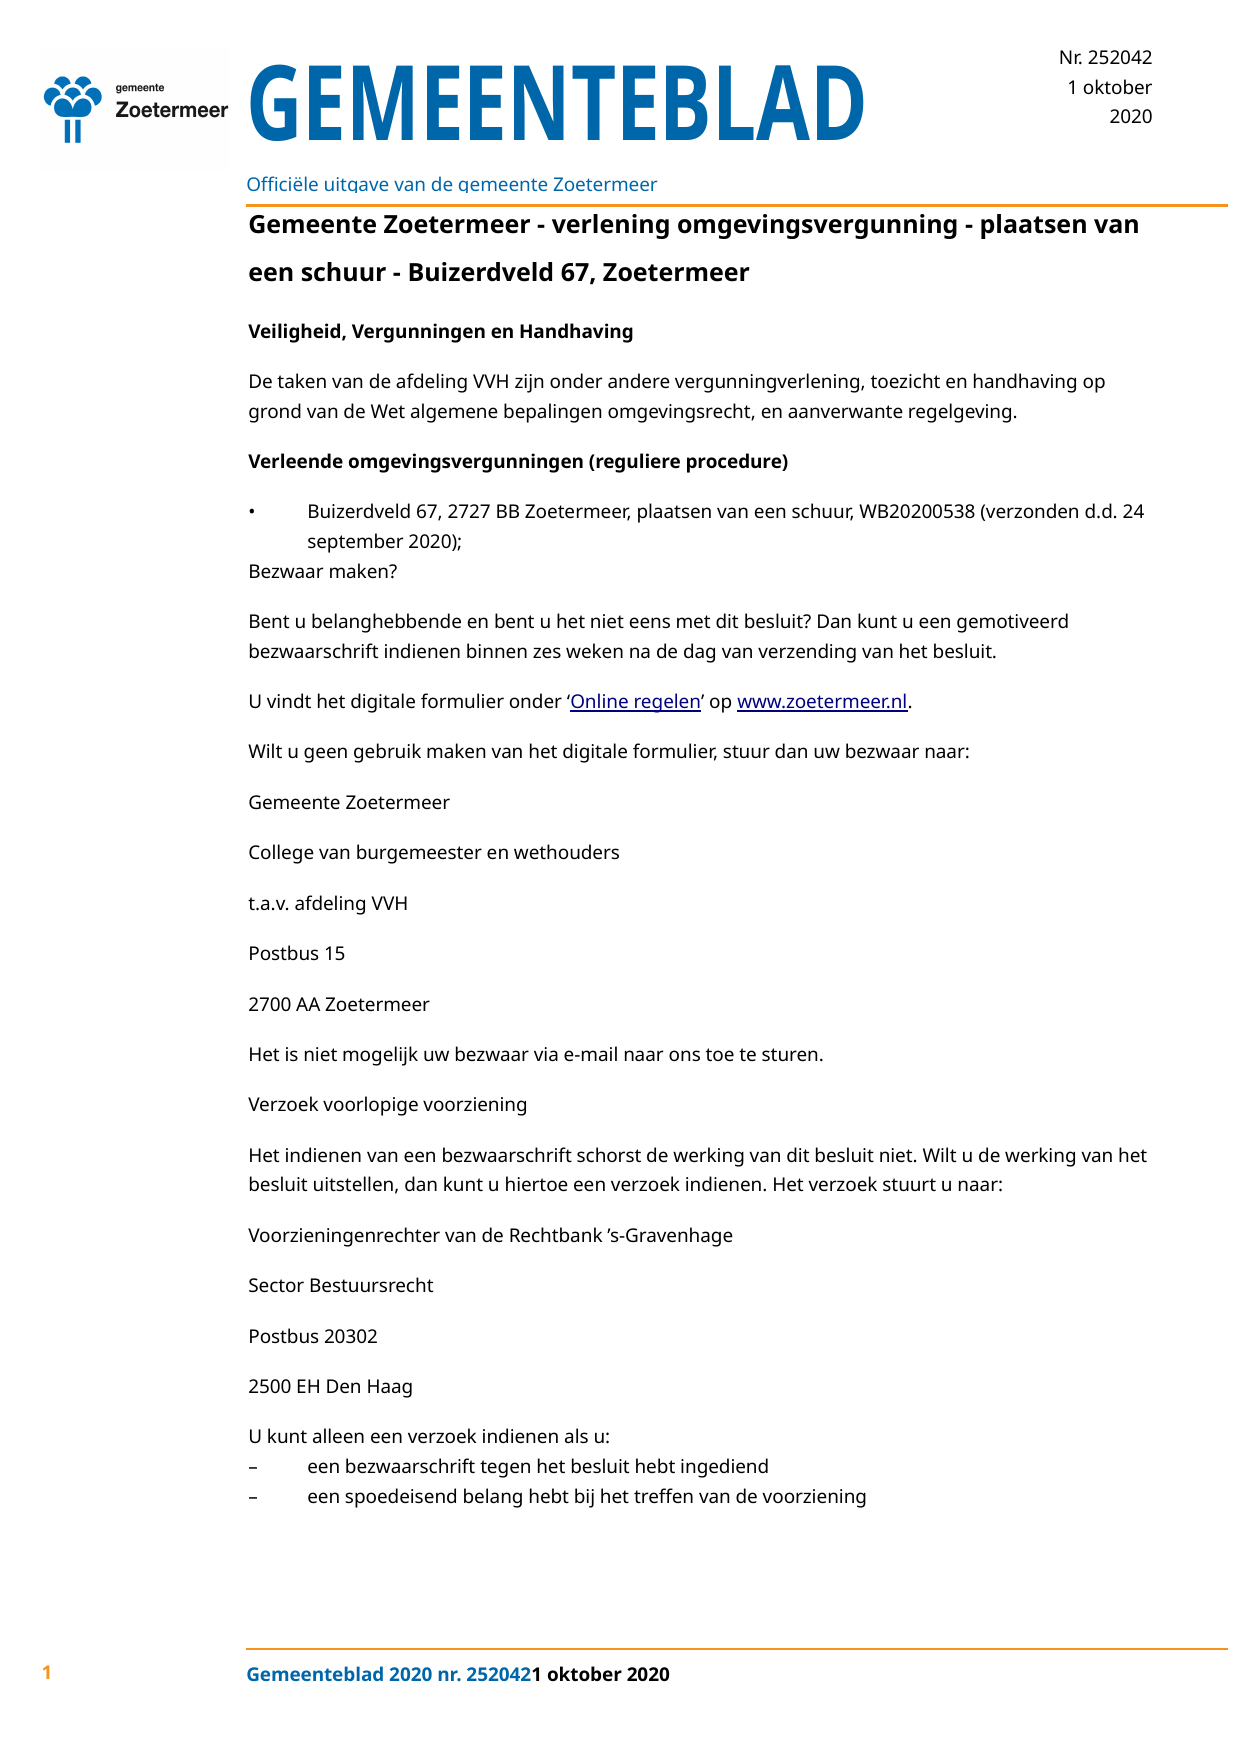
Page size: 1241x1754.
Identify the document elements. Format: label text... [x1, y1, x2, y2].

text Voorzieningenrechter van de Rechtbank ’s-Gravenhage [248, 1222, 1152, 1248]
list een spoedeisend belang hebt bij het treffen van de voorziening [248, 1483, 1152, 1509]
text Sector Bestuursrecht [248, 1272, 1152, 1298]
text 2700 AA Zoetermeer [248, 991, 1152, 1017]
text Postbus 15 [248, 940, 1152, 966]
text Bezwaar maken? [248, 558, 1152, 584]
picture [41, 47, 231, 172]
text Verleende omgevingsvergunningen (reguliere procedure) [248, 448, 1152, 474]
text De taken van de afdeling VVH zijn onder andere vergunningverlening, toezicht en handhaving op grond van de Wet algemene bepalingen omgevingsrecht, en aanverwante regelgeving. [248, 368, 1152, 424]
text 2500 EH Den Haag [248, 1373, 1152, 1399]
list een bezwaarschrift tegen het besluit hebt ingediend [248, 1453, 1152, 1479]
list Buizerdveld 67, 2727 BB Zoetermeer, plaatsen van een schuur, WB20200538 (verzonden d.d. 24 september 2020); [248, 499, 1152, 554]
text Wilt u geen gebruik maken van het digitale formulier, stuur dan uw bezwaar naar: [248, 739, 1152, 764]
text Verzoek voorlopige voorziening [248, 1092, 1152, 1117]
text Veiligheid, Vergunningen en Handhaving [248, 318, 1152, 344]
text Gemeente Zoetermeer [248, 789, 1152, 815]
text Het indienen van een bezwaarschrift schorst de werking van dit besluit niet. Wilt u de werking van het besluit uitstellen, dan kunt u hiertoe een verzoek indienen. Het verzoek stuurt u naar: [248, 1142, 1152, 1197]
text U vindt het digitale formulier onder ‘Online regelen’ op www.zoetermeer.nl. [248, 688, 1152, 714]
text College van burgemeester en wethouders [248, 839, 1152, 865]
text Postbus 20302 [248, 1323, 1152, 1349]
text t.a.v. afdeling VVH [248, 890, 1152, 916]
text U kunt alleen een verzoek indienen als u: [248, 1424, 1152, 1449]
text Het is niet mogelijk uw bezwaar via e-mail naar ons toe te sturen. [248, 1041, 1152, 1067]
text Bent u belanghebbende en bent u het niet eens met dit besluit? Dan kunt u een gemotiveerd bezwaarschrift indienen binnen zes weken na de dag van verzending van het besluit. [248, 608, 1152, 664]
text Gemeente Zoetermeer - verlening omgevingsvergunning - plaatsen van een schuur - Buizerdveld 67, Zoetermeer [248, 207, 1152, 288]
